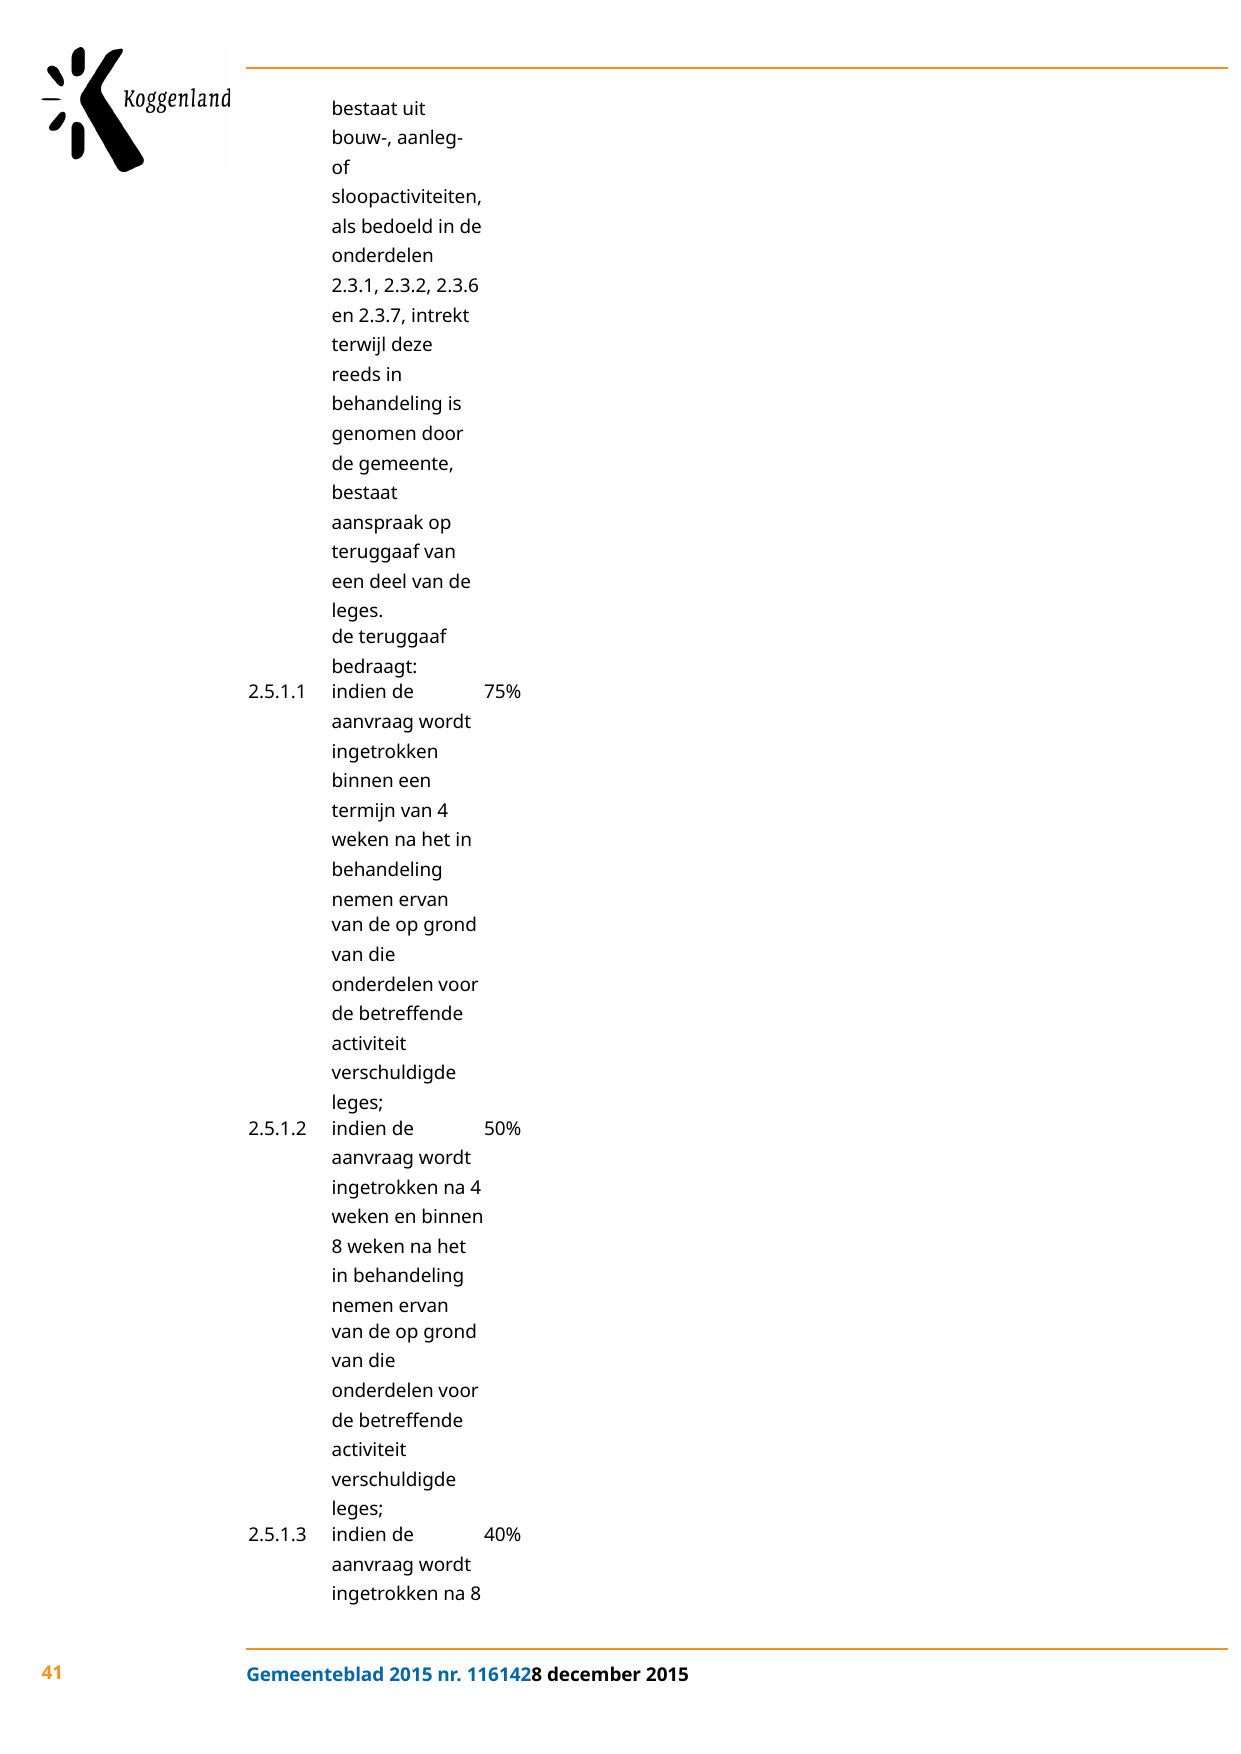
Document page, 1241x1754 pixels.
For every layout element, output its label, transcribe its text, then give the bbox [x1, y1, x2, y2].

table_cell [985, 1521, 1152, 1606]
table_cell indien de aanvraag wordt ingetrokken na 8 [331, 1521, 484, 1606]
table_cell [734, 624, 984, 679]
table_cell [248, 912, 331, 1115]
table_cell 2.5.1.3 [248, 1521, 331, 1606]
table_cell [734, 95, 984, 623]
table_cell bestaat uit bouw-, aanleg- of sloopactiviteiten, als bedoeld in de onderdelen 2.3.1, 2.3.2, 2.3.6 en 2.3.7, intrekt terwijl deze reeds in behandeling is genomen door de gemeente, bestaat aanspraak op teruggaaf van een deel van de leges. [331, 95, 484, 623]
table_cell [985, 624, 1152, 679]
table_cell [734, 1521, 984, 1606]
table_cell 2.5.1.2 [248, 1115, 331, 1318]
table_cell [985, 1318, 1152, 1521]
table_cell indien de aanvraag wordt ingetrokken binnen een termijn van 4 weken na het in behandeling nemen ervan [331, 679, 484, 912]
picture [41, 47, 231, 172]
table_cell [734, 1318, 984, 1521]
table_cell [985, 95, 1152, 623]
table_cell [484, 912, 734, 1115]
table_cell [985, 1115, 1152, 1318]
table_cell 40% [484, 1521, 734, 1606]
table_cell van de op grond van die onderdelen voor de betreffende activiteit verschuldigde leges; [331, 1318, 484, 1521]
table_cell 75% [484, 679, 734, 912]
table_cell [248, 624, 331, 679]
table_cell de teruggaaf bedraagt: [331, 624, 484, 679]
table_cell 2.5.1.1 [248, 679, 331, 912]
table_cell [484, 624, 734, 679]
table_cell [248, 95, 331, 623]
table_cell [734, 912, 984, 1115]
table_cell [734, 679, 984, 912]
table_cell [248, 1318, 331, 1521]
table_cell [484, 1318, 734, 1521]
table_cell [734, 1115, 984, 1318]
table_cell [985, 679, 1152, 912]
table_cell [484, 95, 734, 623]
table_cell [985, 912, 1152, 1115]
table_cell van de op grond van die onderdelen voor de betreffende activiteit verschuldigde leges; [331, 912, 484, 1115]
table_cell indien de aanvraag wordt ingetrokken na 4 weken en binnen 8 weken na het in behandeling nemen ervan [331, 1115, 484, 1318]
table_cell 50% [484, 1115, 734, 1318]
